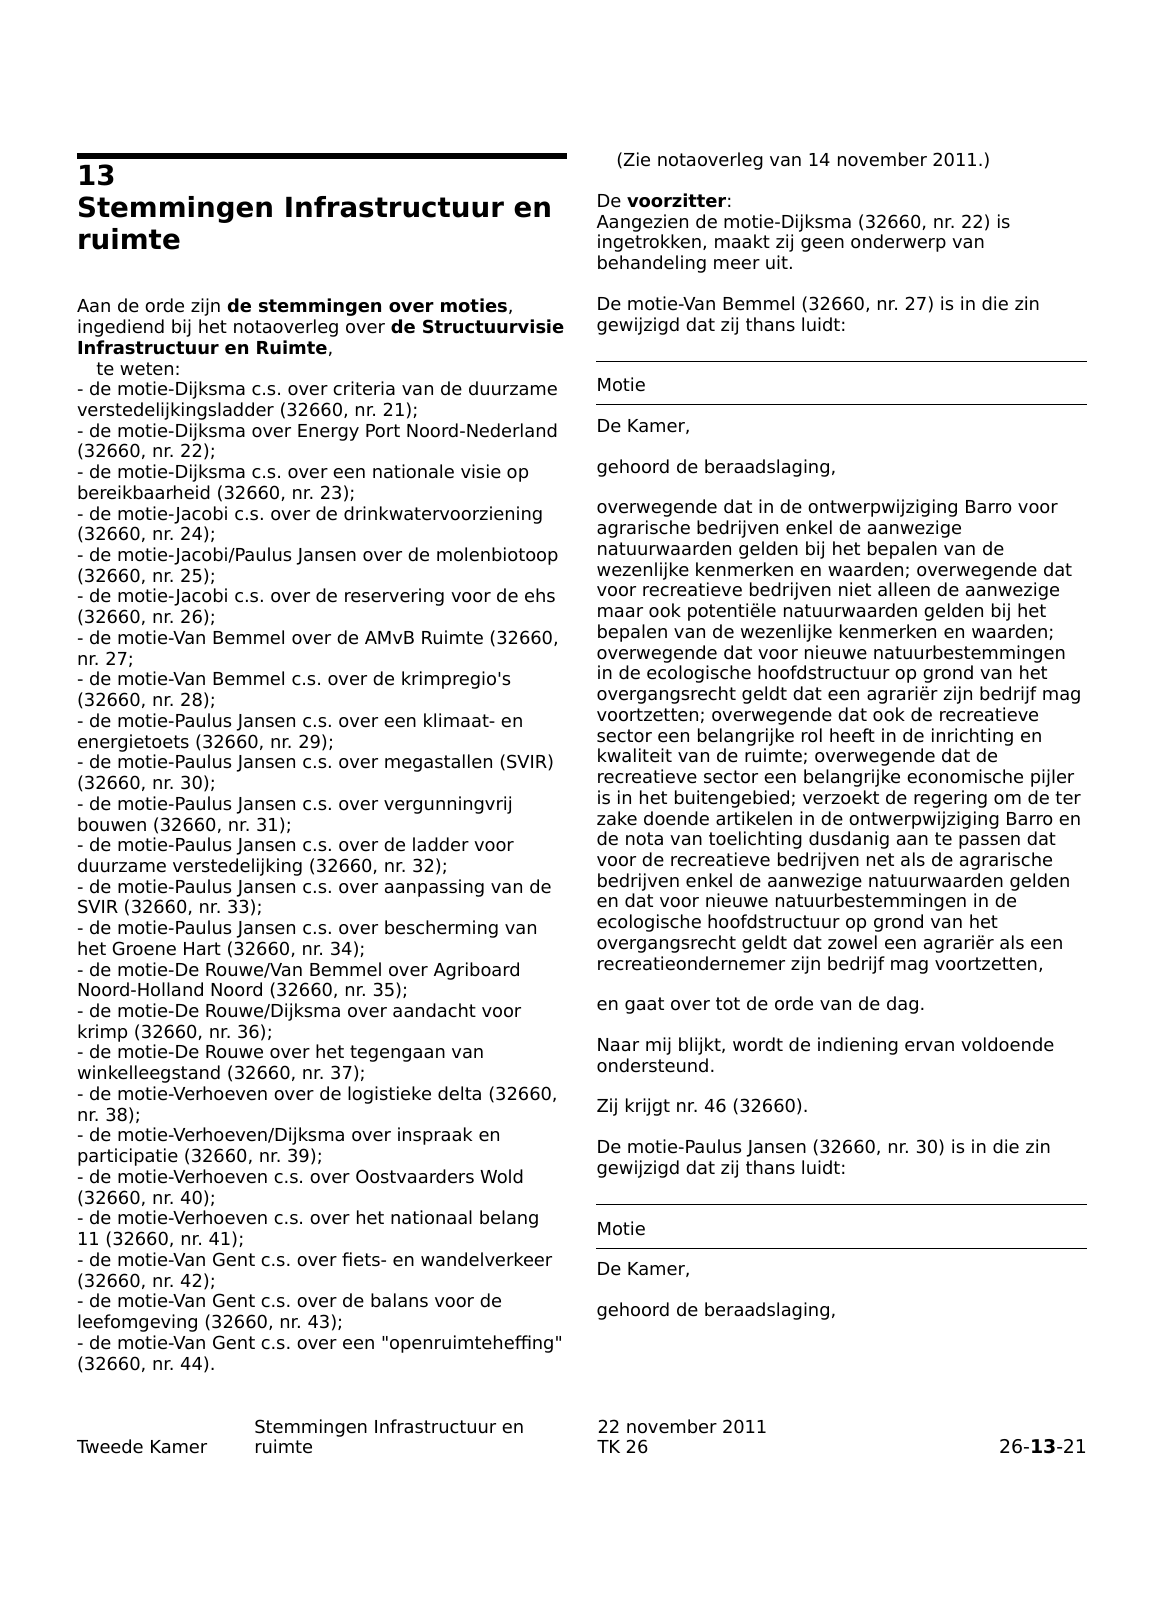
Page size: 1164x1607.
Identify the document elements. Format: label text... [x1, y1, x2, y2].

text De motie-Paulus Jansen (32660, nr. 30) is in die zin gewijzigd dat zij thans luidt: [596, 1137, 1087, 1178]
text - de motie-Verhoeven/Dijksma over inspraak en participatie (32660, nr. 39); [77, 1125, 567, 1167]
text De Kamer, [596, 416, 1087, 437]
text - de motie-Dijksma c.s. over criteria van de duurzame verstedelijkingsladder (32660, nr. 21); [77, 379, 567, 421]
text - de motie-Dijksma over Energy Port Noord-Nederland (32660, nr. 22); [77, 421, 567, 462]
text - de motie-Verhoeven c.s. over Oostvaarders Wold (32660, nr. 40); [77, 1167, 567, 1208]
text en gaat over tot de orde van de dag. [596, 994, 1087, 1015]
text - de motie-Jacobi/Paulus Jansen over de molenbiotoop (32660, nr. 25); [77, 545, 567, 586]
text gehoord de beraadslaging, [596, 1300, 1087, 1321]
text De Kamer, [596, 1259, 1087, 1280]
text - de motie-Dijksma c.s. over een nationale visie op bereikbaarheid (32660, nr. 23); [77, 462, 567, 503]
text (Zie notaoverleg van 14 november 2011.) [596, 150, 1087, 171]
text - de motie-Paulus Jansen c.s. over aanpassing van de SVIR (32660, nr. 33); [77, 877, 567, 918]
text - de motie-Verhoeven c.s. over het nationaal belang 11 (32660, nr. 41); [77, 1208, 567, 1250]
text - de motie-De Rouwe/Dijksma over aandacht voor krimp (32660, nr. 36); [77, 1001, 567, 1042]
text - de motie-Van Gent c.s. over de balans voor de leefomgeving (32660, nr. 43); [77, 1291, 567, 1333]
text - de motie-De Rouwe/Van Bemmel over Agriboard Noord-Holland Noord (32660, nr. 35); [77, 959, 567, 1001]
text Motie [596, 375, 1087, 396]
text - de motie-Jacobi c.s. over de reservering voor de ehs (32660, nr. 26); [77, 586, 567, 628]
text - de motie-Paulus Jansen c.s. over megastallen (SVIR) (32660, nr. 30); [77, 752, 567, 794]
text - de motie-Verhoeven over de logistieke delta (32660, nr. 38); [77, 1084, 567, 1125]
text - de motie-Van Bemmel c.s. over de krimpregio's (32660, nr. 28); [77, 669, 567, 711]
title 13 Stemmingen Infrastructuur en ruimte [77, 159, 567, 256]
text Aan de orde zijn de stemmingen over moties, ingediend bij het notaoverleg over de Structuurvisie Infrastructuur en Ruimte, [77, 296, 567, 358]
text - de motie-Paulus Jansen c.s. over een klimaat- en energietoets (32660, nr. 29); [77, 711, 567, 752]
text Naar mij blijkt, wordt de indiening ervan voldoende ondersteund. [596, 1035, 1087, 1076]
text - de motie-Jacobi c.s. over de drinkwatervoorziening (32660, nr. 24); [77, 503, 567, 545]
text Motie [596, 1218, 1087, 1239]
text De motie-Van Bemmel (32660, nr. 27) is in die zin gewijzigd dat zij thans luidt: [596, 294, 1087, 335]
text Aangezien de motie-Dijksma (32660, nr. 22) is ingetrokken, maakt zij geen onderwerp van behandeling meer uit. [596, 212, 1087, 274]
text Zij krijgt nr. 46 (32660). [596, 1096, 1087, 1117]
text gehoord de beraadslaging, [596, 457, 1087, 477]
text De voorzitter: [596, 191, 1087, 212]
text - de motie-Van Bemmel over de AMvB Ruimte (32660, nr. 27; [77, 628, 567, 669]
text - de motie-Paulus Jansen c.s. over bescherming van het Groene Hart (32660, nr. 34); [77, 918, 567, 959]
text - de motie-Paulus Jansen c.s. over vergunningvrij bouwen (32660, nr. 31); [77, 794, 567, 835]
text - de motie-Van Gent c.s. over fiets- en wandelverkeer (32660, nr. 42); [77, 1250, 567, 1291]
text - de motie-De Rouwe over het tegengaan van winkelleegstand (32660, nr. 37); [77, 1042, 567, 1084]
text te weten: [77, 358, 567, 379]
text - de motie-Paulus Jansen c.s. over de ladder voor duurzame verstedelijking (32660, nr. 32); [77, 835, 567, 877]
text overwegende dat in de ontwerpwijziging Barro voor agrarische bedrijven enkel de aanwezige natuurwaarden gelden bij het bepalen van de wezenlijke kenmerken en waarden; overwegende dat voor recreatieve bedrijven niet alleen de aanwezige maar ook potentiële natuurwaarden gelden bij het bepalen van de wezenlijke kenmerken en waarden; overwegende dat voor nieuwe natuurbestemmingen in de ecologische hoofdstructuur op grond van het overgangsrecht geldt dat een agrariër zijn bedrijf mag voortzetten; overwegende dat ook de recreatieve sector een belangrijke rol heeft in de inrichting en kwaliteit van de ruimte; overwegende dat de recreatieve sector een belangrijke economische pijler is in het buitengebied; verzoekt de regering om de ter zake doende artikelen in de ontwerpwijziging Barro en de nota van toelichting dusdanig aan te passen dat voor de recreatieve bedrijven net als de agrarische bedrijven enkel de aanwezige natuurwaarden gelden en dat voor nieuwe natuurbestemmingen in de ecologische hoofdstructuur op grond van het overgangsrecht geldt dat zowel een agrariër als een recreatieondernemer zijn bedrijf mag voortzetten, [596, 497, 1087, 974]
text - de motie-Van Gent c.s. over een "openruimteheffing" (32660, nr. 44). [77, 1333, 567, 1374]
